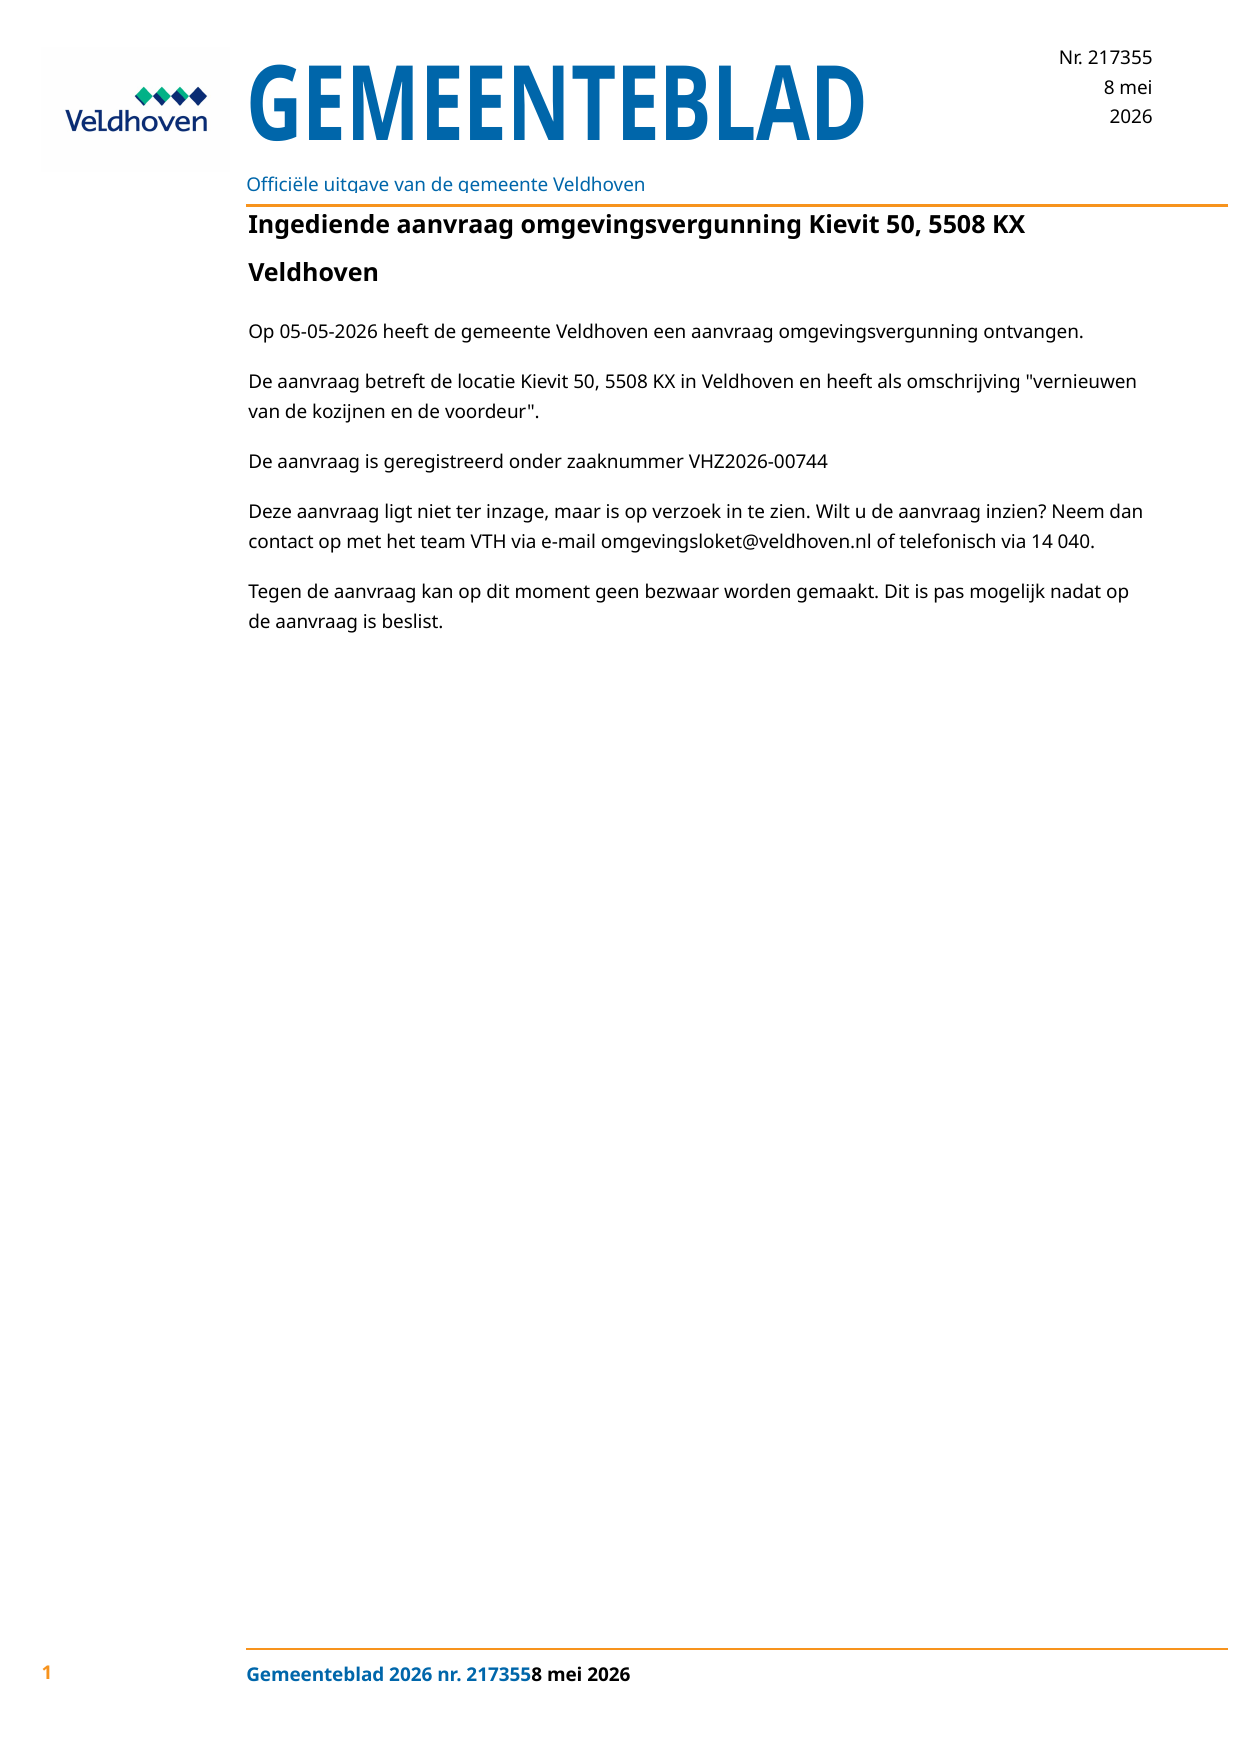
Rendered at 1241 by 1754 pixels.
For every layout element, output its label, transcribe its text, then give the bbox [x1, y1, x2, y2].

text Tegen de aanvraag kan op dit moment geen bezwaar worden gemaakt. Dit is pas mogelijk nadat op de aanvraag is beslist. [248, 579, 1152, 634]
text Ingediende aanvraag omgevingsvergunning Kievit 50, 5508 KX Veldhoven [248, 207, 1152, 288]
text De aanvraag betreft de locatie Kievit 50, 5508 KX in Veldhoven en heeft als omschrijving "vernieuwen van de kozijnen en de voordeur". [248, 368, 1152, 424]
text Op 05-05-2026 heeft de gemeente Veldhoven een aanvraag omgevingsvergunning ontvangen. [248, 318, 1152, 344]
text De aanvraag is geregistreerd onder zaaknummer VHZ2026-00744 [248, 448, 1152, 474]
text Deze aanvraag ligt niet ter inzage, maar is op verzoek in te zien. Wilt u de aanvraag inzien? Neem dan contact op met het team VTH via e-mail omgevingsloket@veldhoven.nl of telefonisch via 14 040. [248, 499, 1152, 554]
picture [41, 47, 231, 172]
